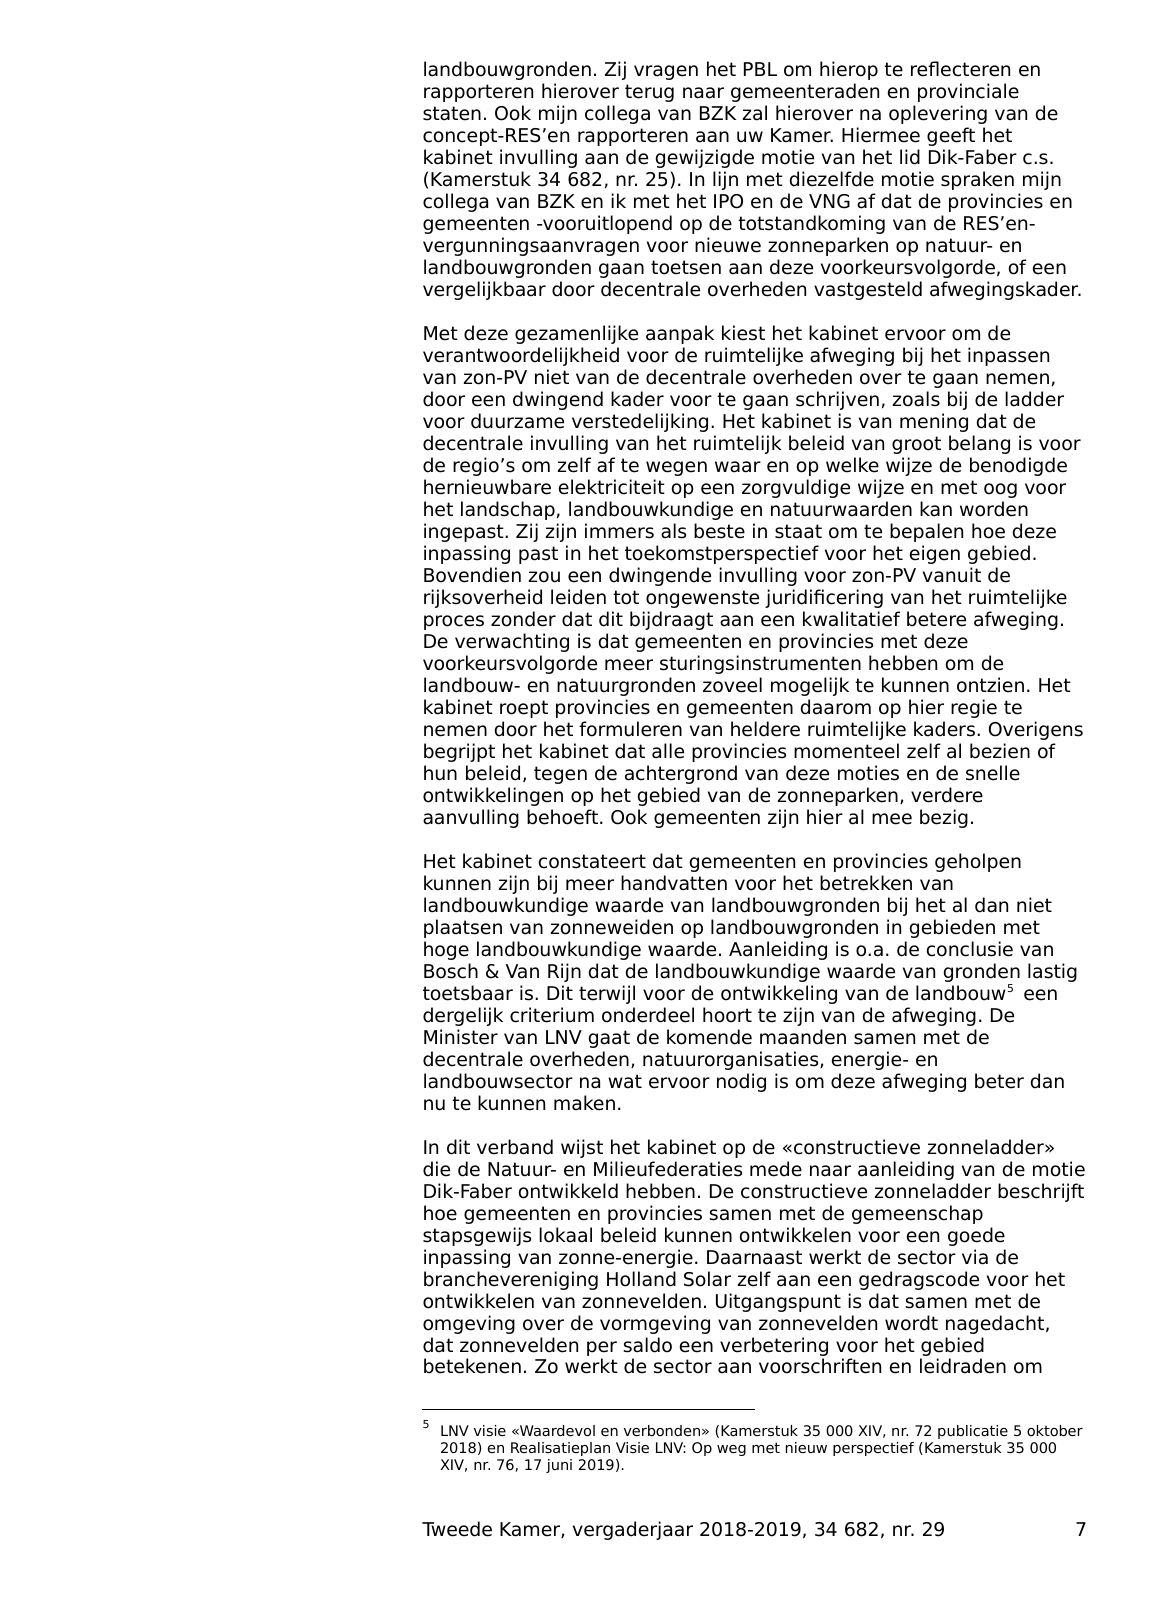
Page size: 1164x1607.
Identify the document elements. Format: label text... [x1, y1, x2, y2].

text LNV visie «Waardevol en verbonden» (Kamerstuk 35 000 XIV, nr. 72 publicatie 5 oktober 2018) en Realisatieplan Visie LNV: Op weg met nieuw perspectief (Kamerstuk 35 000 XIV, nr. 76, 17 juni 2019). [422, 1418, 1087, 1474]
text Met deze gezamenlijke aanpak kiest het kabinet ervoor om de verantwoordelijkheid voor de ruimtelijke afweging bij het inpassen van zon-PV niet van de decentrale overheden over te gaan nemen, door een dwingend kader voor te gaan schrijven, zoals bij de ladder voor duurzame verstedelijking. Het kabinet is van mening dat de decentrale invulling van het ruimtelijk beleid van groot belang is voor de regio’s om zelf af te wegen waar en op welke wijze de benodigde hernieuwbare elektriciteit op een zorgvuldige wijze en met oog voor het landschap, landbouwkundige en natuurwaarden kan worden ingepast. Zij zijn immers als beste in staat om te bepalen hoe deze inpassing past in het toekomstperspectief voor het eigen gebied. Bovendien zou een dwingende invulling voor zon-PV vanuit de rijksoverheid leiden tot ongewenste juridificering van het ruimtelijke proces zonder dat dit bijdraagt aan een kwalitatief betere afweging. De verwachting is dat gemeenten en provincies met deze voorkeursvolgorde meer sturingsinstrumenten hebben om de landbouw- en natuurgronden zoveel mogelijk te kunnen ontzien. Het kabinet roept provincies en gemeenten daarom op hier regie te nemen door het formuleren van heldere ruimtelijke kaders. Overigens begrijpt het kabinet dat alle provincies momenteel zelf al bezien of hun beleid, tegen de achtergrond van deze moties en de snelle ontwikkelingen op het gebied van de zonneparken, verdere aanvulling behoeft. Ook gemeenten zijn hier al mee bezig. [422, 323, 1087, 828]
text Het kabinet constateert dat gemeenten en provincies geholpen kunnen zijn bij meer handvatten voor het betrekken van landbouwkundige waarde van landbouwgronden bij het al dan niet plaatsen van zonneweiden op landbouwgronden in gebieden met hoge landbouwkundige waarde. Aanleiding is o.a. de conclusie van Bosch & Van Rijn dat de landbouwkundige waarde van gronden lastig toetsbaar is. Dit terwijl voor de ontwikkeling van de landbouw een dergelijk criterium onderdeel hoort te zijn van de afweging. De Minister van LNV gaat de komende maanden samen met de decentrale overheden, natuurorganisaties, energie- en landbouwsector na wat ervoor nodig is om deze afweging beter dan nu te kunnen maken. [422, 851, 1087, 1114]
text In dit verband wijst het kabinet op de «constructieve zonneladder» die de Natuur- en Milieufederaties mede naar aanleiding van de motie Dik-Faber ontwikkeld hebben. De constructieve zonneladder beschrijft hoe gemeenten en provincies samen met de gemeenschap stapsgewijs lokaal beleid kunnen ontwikkelen voor een goede inpassing van zonne-energie. Daarnaast werkt de sector via de branchevereniging Holland Solar zelf aan een gedragscode voor het ontwikkelen van zonnevelden. Uitgangspunt is dat samen met de omgeving over de vormgeving van zonnevelden wordt nagedacht, dat zonnevelden per saldo een verbetering voor het gebied betekenen. Zo werkt de sector aan voorschriften en leidraden om [422, 1137, 1087, 1378]
text landbouwgronden. Zij vragen het PBL om hierop te reflecteren en rapporteren hierover terug naar gemeenteraden en provinciale staten. Ook mijn collega van BZK zal hierover na oplevering van de concept-RES’en rapporteren aan uw Kamer. Hiermee geeft het kabinet invulling aan de gewijzigde motie van het lid Dik-Faber c.s. (Kamerstuk 34 682, nr. 25). In lijn met diezelfde motie spraken mijn collega van BZK en ik met het IPO en de VNG af dat de provincies en gemeenten -vooruitlopend op de totstandkoming van de RES’en- vergunningsaanvragen voor nieuwe zonneparken op natuur- en landbouwgronden gaan toetsen aan deze voorkeursvolgorde, of een vergelijkbaar door decentrale overheden vastgesteld afwegingskader. [422, 59, 1087, 301]
